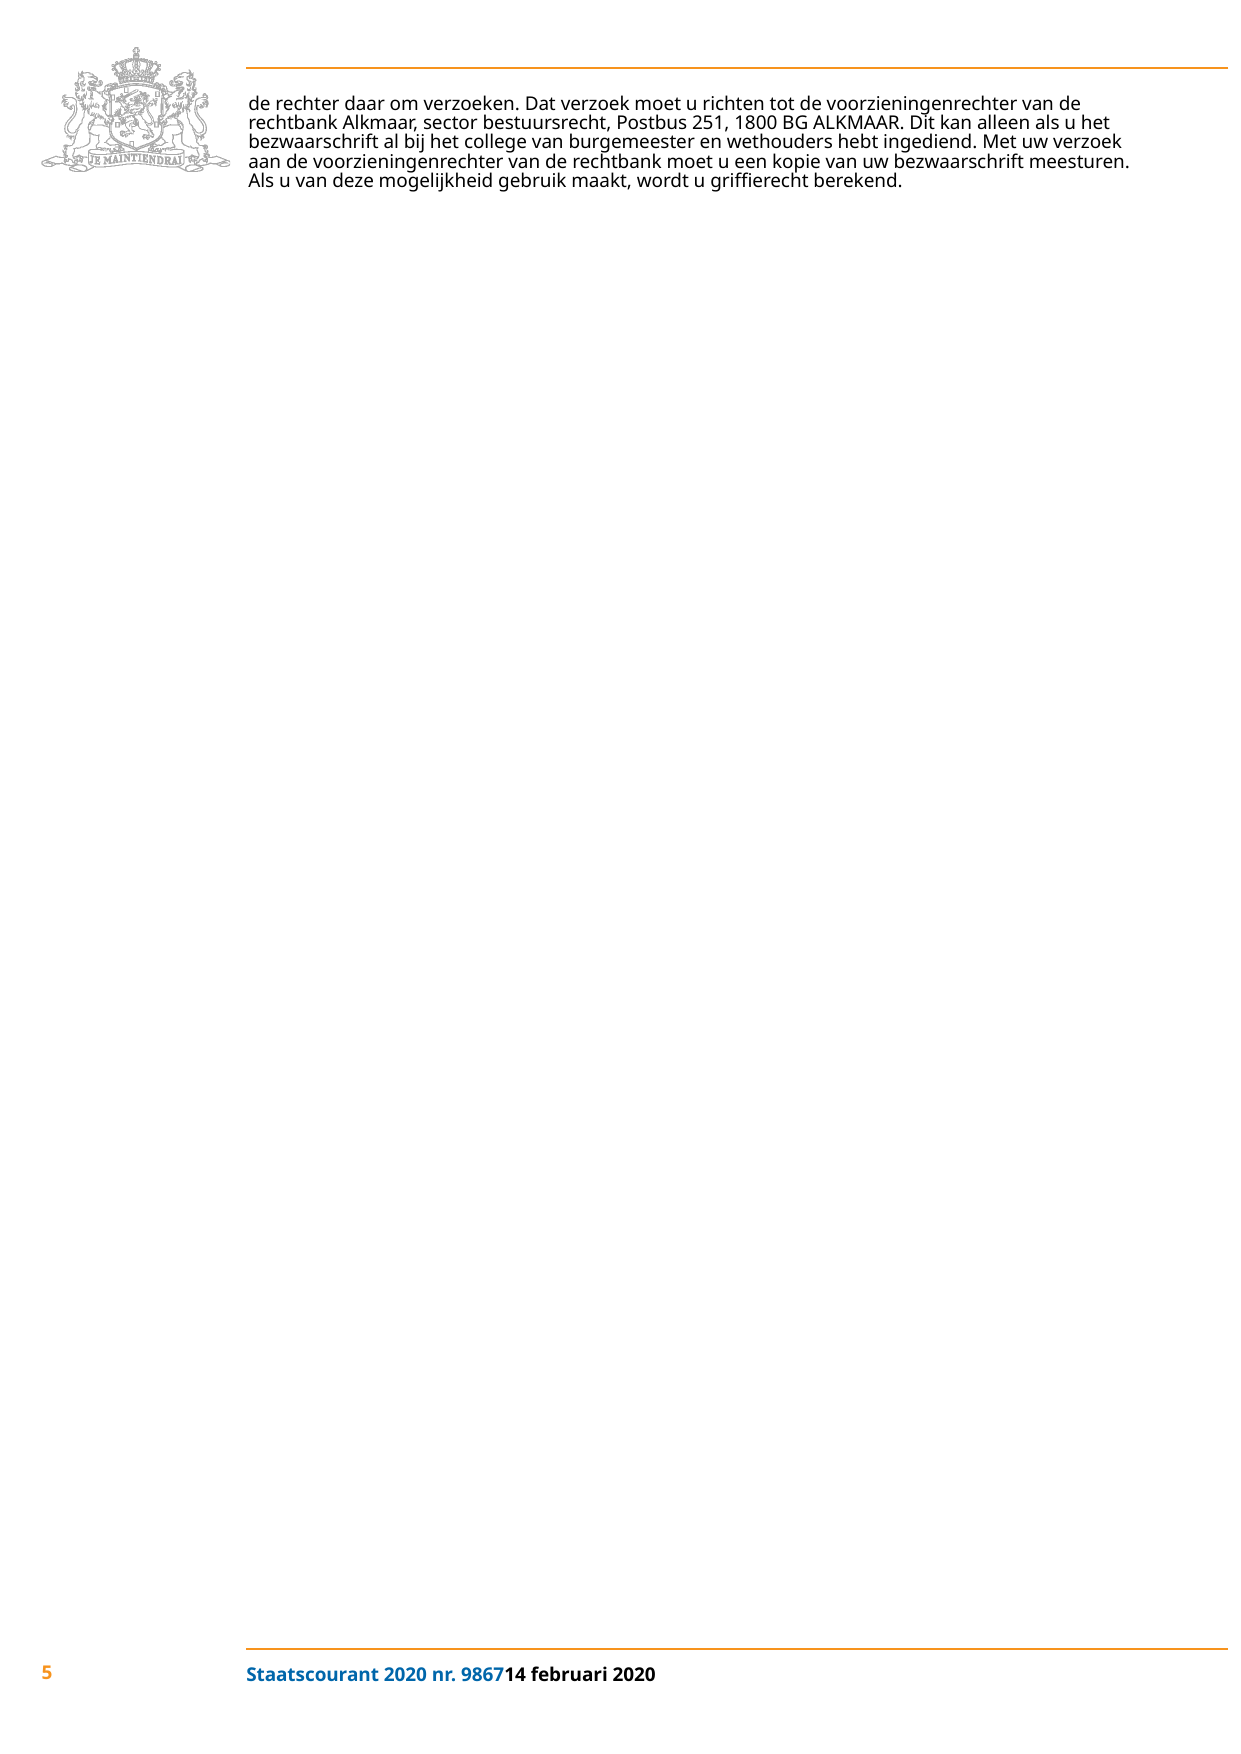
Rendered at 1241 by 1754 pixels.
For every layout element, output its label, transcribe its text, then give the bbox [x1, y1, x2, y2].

text de rechter daar om verzoeken. Dat verzoek moet u richten tot de voorzieningenrechter van de rechtbank Alkmaar, sector bestuursrecht, Postbus 251, 1800 BG ALKMAAR. Dit kan alleen als u het bezwaarschrift al bij het college van burgemeester en wethouders hebt ingediend. Met uw verzoek aan de voorzieningenrechter van de rechtbank moet u een kopie van uw bezwaarschrift meesturen. Als u van deze mogelijkheid gebruik maakt, wordt u griffierecht berekend. [248, 95, 1152, 191]
picture [41, 47, 231, 172]
